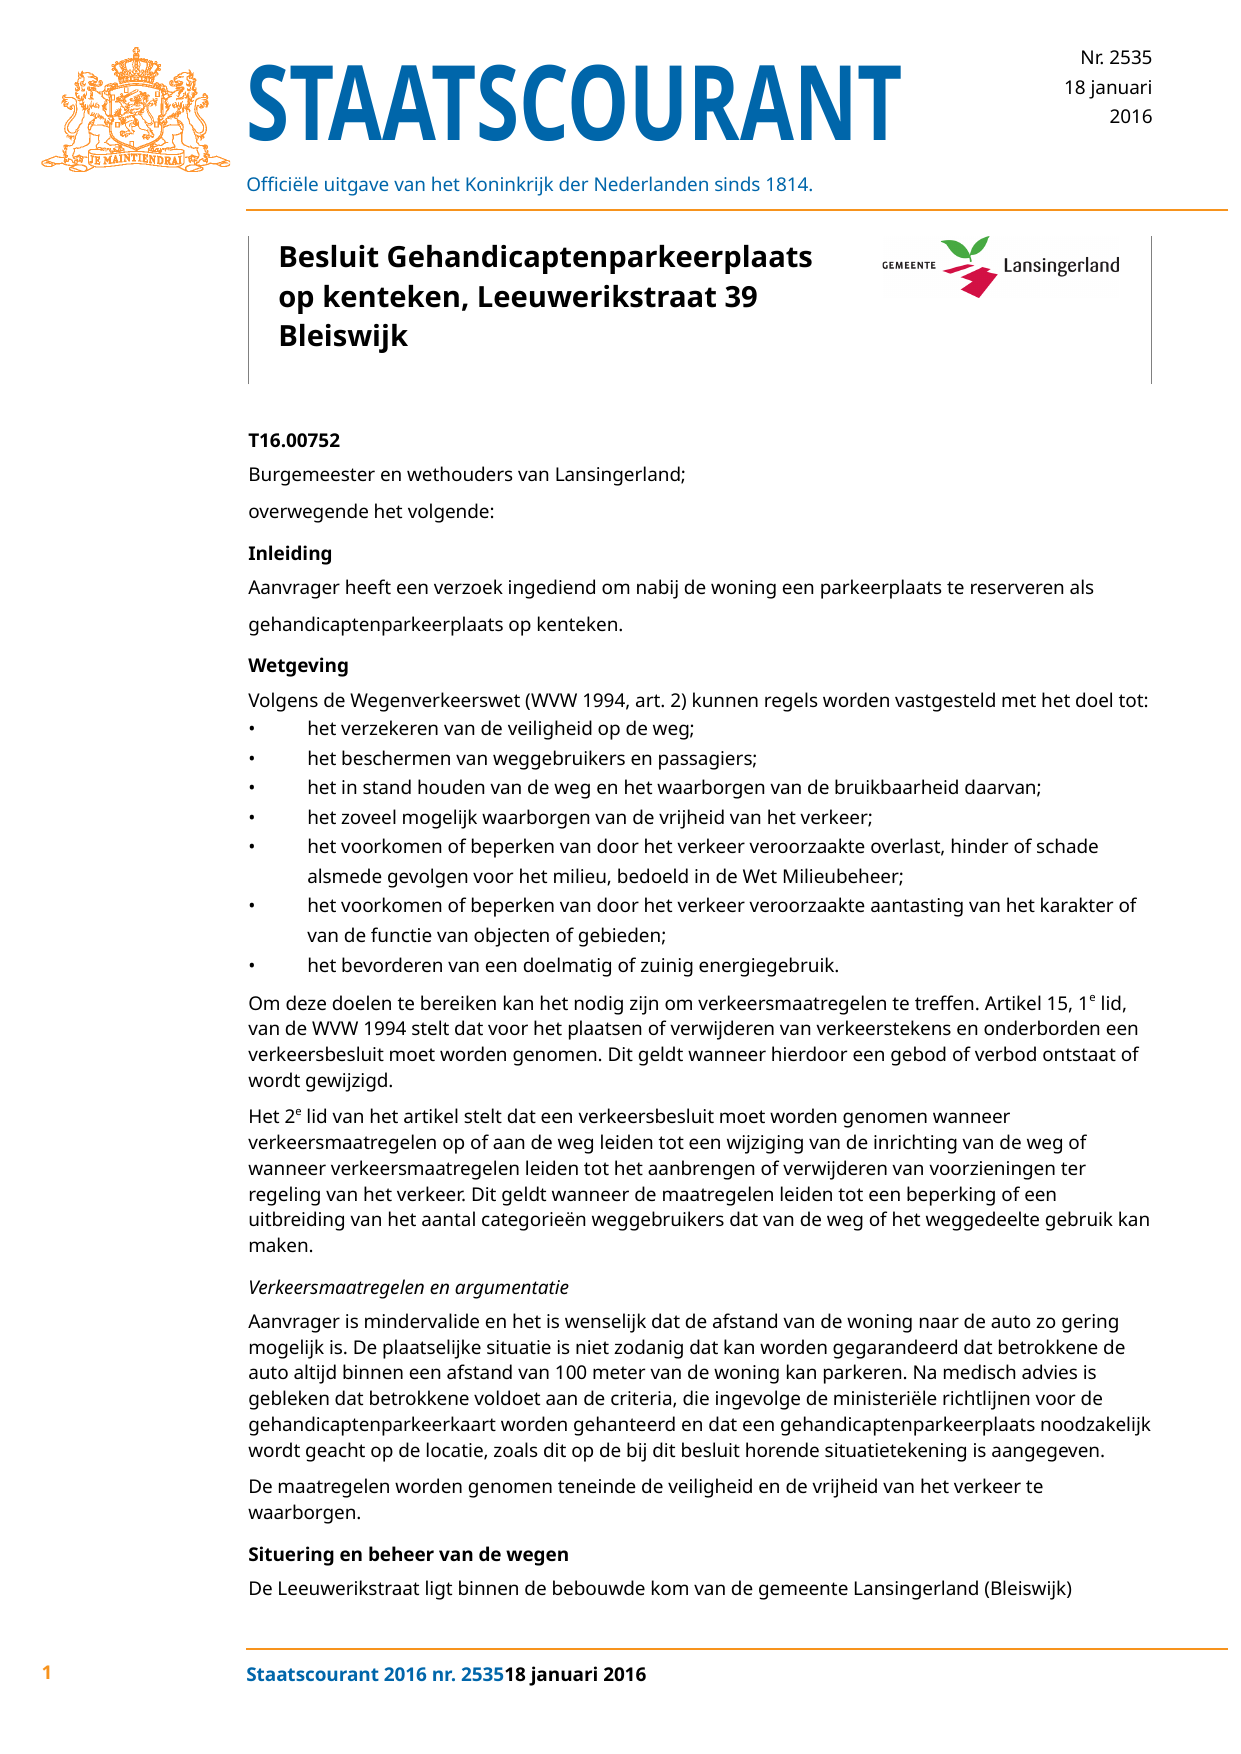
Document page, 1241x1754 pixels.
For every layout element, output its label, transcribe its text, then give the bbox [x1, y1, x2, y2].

text gehandicaptenparkeerplaats op kenteken. [248, 611, 1152, 637]
text Om deze doelen te bereiken kan het nodig zijn om verkeersmaatregelen te treffen. Artikel 15, 1e lid, van de WVW 1994 stelt dat voor het plaatsen of verwijderen van verkeerstekens en onderborden een verkeersbesluit moet worden genomen. Dit geldt wanneer hierdoor een gebod of verbod ontstaat of wordt gewijzigd. [248, 990, 1152, 1093]
text Situering en beheer van de wegen [248, 1541, 1152, 1567]
text T16.00752 [248, 427, 1152, 453]
text Wetgeving [248, 653, 1152, 678]
list het verzekeren van de veiligheid op de weg; [248, 715, 1152, 741]
text Volgens de Wegenverkeerswet (WVW 1994, art. 2) kunnen regels worden vastgesteld met het doel tot: [248, 687, 1152, 712]
list het in stand houden van de weg en het waarborgen van de bruikbaarheid daarvan; [248, 774, 1152, 800]
list het beschermen van weggebruikers en passagiers; [248, 745, 1152, 770]
list het voorkomen of beperken van door het verkeer veroorzaakte aantasting van het karakter of van de functie van objecten of gebieden; [248, 893, 1152, 948]
text Inleiding [248, 540, 1152, 566]
text De Leeuwerikstraat ligt binnen de bebouwde kom van de gemeente Lansingerland (Bleiswijk) [248, 1575, 1152, 1601]
picture [882, 236, 1119, 298]
text Aanvrager heeft een verzoek ingediend om nabij de woning een parkeerplaats te reserveren als [248, 574, 1152, 600]
picture [41, 47, 231, 172]
text overwegende het volgende: [248, 498, 1152, 524]
list het zoveel mogelijk waarborgen van de vrijheid van het verkeer; [248, 804, 1152, 829]
list het voorkomen of beperken van door het verkeer veroorzaakte overlast, hinder of schade alsmede gevolgen voor het milieu, bedoeld in de Wet Milieubeheer; [248, 833, 1152, 889]
text De maatregelen worden genomen teneinde de veiligheid en de vrijheid van het verkeer te waarborgen. [248, 1473, 1152, 1525]
list het bevorderen van een doelmatig of zuinig energiegebruik. [248, 952, 1152, 977]
text Het 2e lid van het artikel stelt dat een verkeersbesluit moet worden genomen wanneer verkeersmaatregelen op of aan de weg leiden tot een wijziging van de inrichting van de weg of wanneer verkeersmaatregelen leiden tot het aanbrengen of verwijderen van voorzieningen ter regeling van het verkeer. Dit geldt wanneer de maatregelen leiden tot een beperking of een uitbreiding van het aantal categorieën weggebruikers dat van de weg of het weggedeelte gebruik kan maken. [248, 1103, 1152, 1258]
text Aanvrager is mindervalide en het is wenselijk dat de afstand van de woning naar de auto zo gering mogelijk is. De plaatselijke situatie is niet zodanig dat kan worden gegarandeerd dat betrokkene de auto altijd binnen een afstand van 100 meter van de woning kan parkeren. Na medisch advies is gebleken dat betrokkene voldoet aan de criteria, die ingevolge de ministeriële richtlijnen voor de gehandicaptenparkeerkaart worden gehanteerd en dat een gehandicaptenparkeerplaats noodzakelijk wordt geacht op de locatie, zoals dit op de bij dit besluit horende situatietekening is aangegeven. [248, 1308, 1152, 1462]
table_header Besluit Gehandicaptenparkeerplaats op kenteken, Leeuwerikstraat 39 Bleiswijk [249, 236, 850, 384]
text Burgemeester en wethouders van Lansingerland; [248, 462, 1152, 487]
text Verkeersmaatregelen en argumentatie [248, 1274, 1152, 1300]
table_header [850, 236, 1151, 384]
